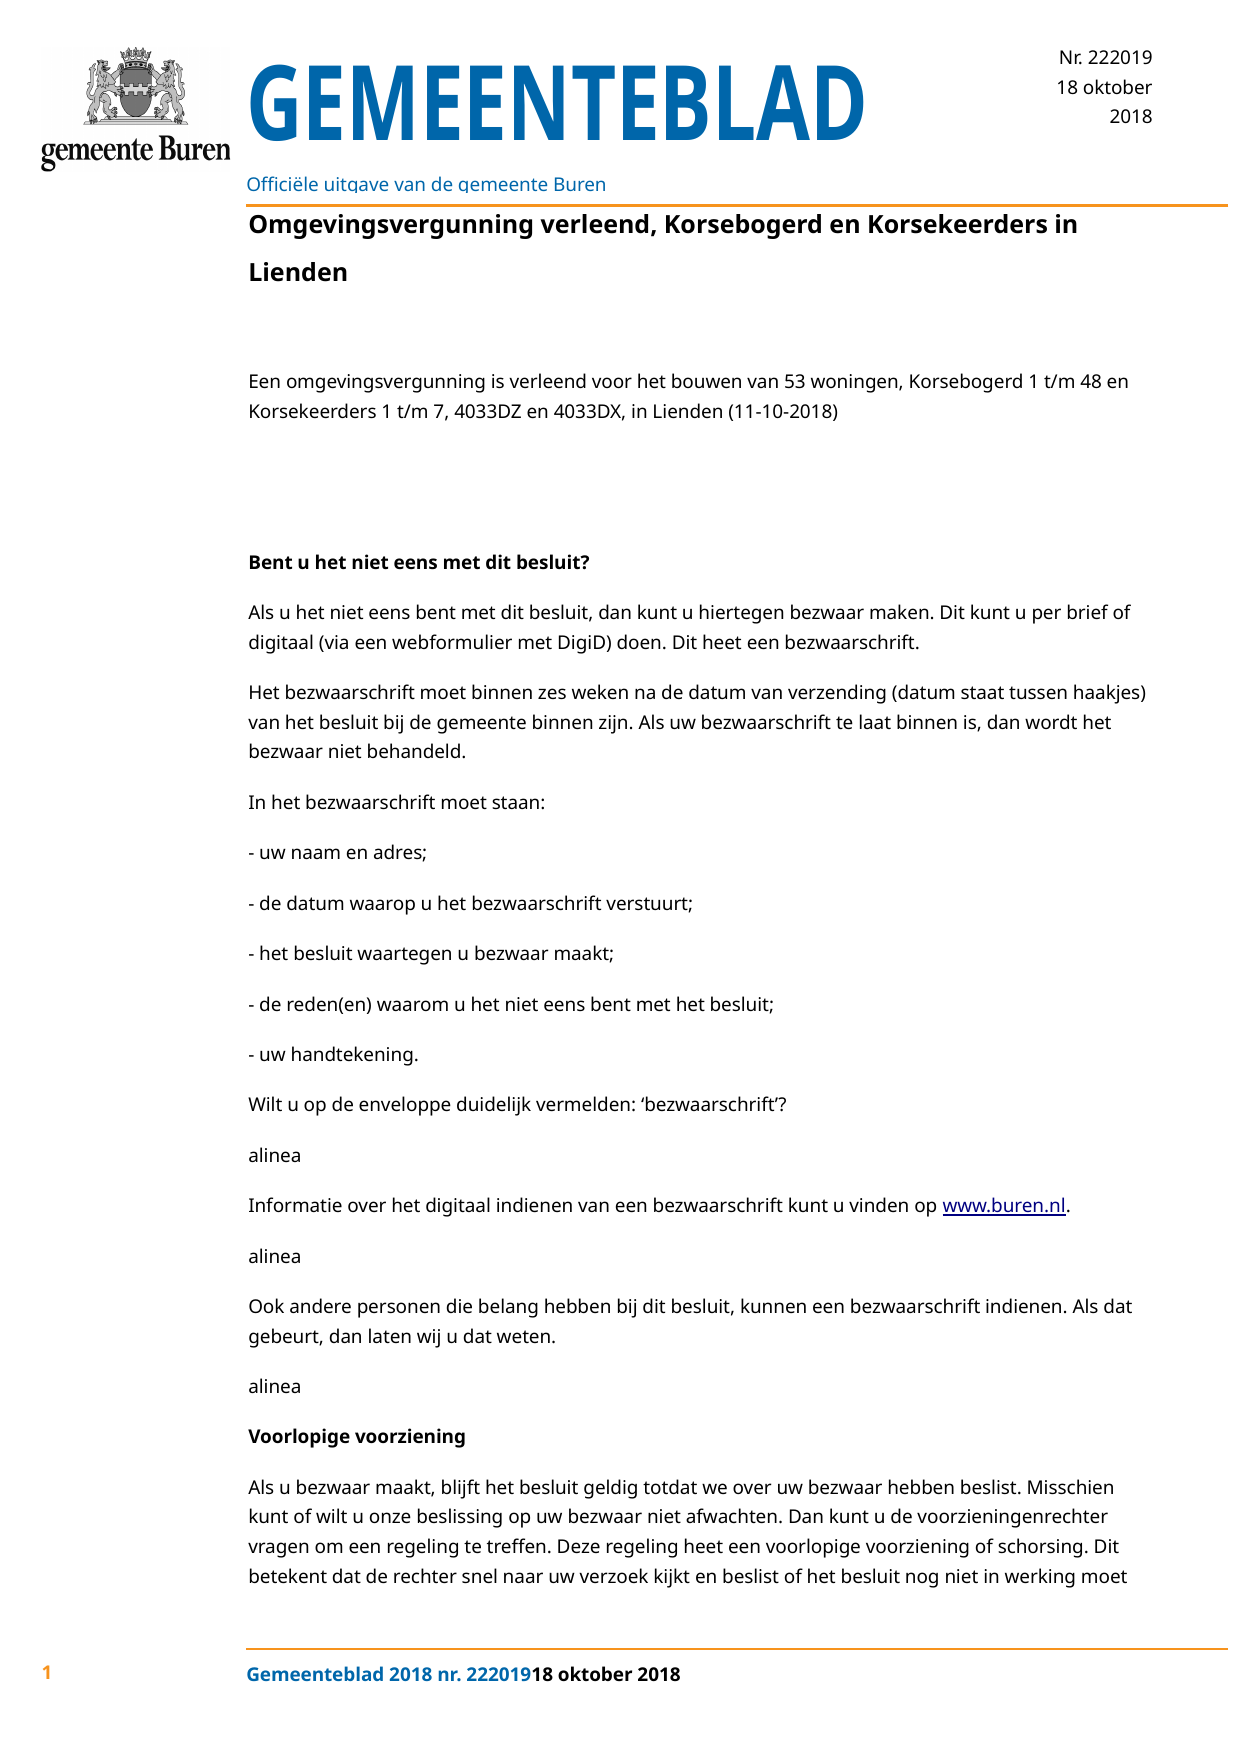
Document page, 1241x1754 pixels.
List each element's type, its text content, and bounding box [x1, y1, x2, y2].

text - uw handtekening. [248, 1041, 1152, 1067]
text Omgevingsvergunning verleend, Korsebogerd en Korsekeerders in Lienden [248, 207, 1152, 288]
text Als u het niet eens bent met dit besluit, dan kunt u hiertegen bezwaar maken. Dit kunt u per brief of digitaal (via een webformulier met DigiD) doen. Dit heet een bezwaarschrift. [248, 599, 1152, 655]
picture [41, 47, 231, 172]
text In het bezwaarschrift moet staan: [248, 789, 1152, 815]
text Als u bezwaar maakt, blijft het besluit geldig totdat we over uw bezwaar hebben beslist. Misschien kunt of wilt u onze beslissing op uw bezwaar niet afwachten. Dan kunt u de voorzieningenrechter vragen om een regeling te treffen. Deze regeling heet een voorlopige voorziening of schorsing. Dit betekent dat de rechter snel naar uw verzoek kijkt en beslist of het besluit nog niet in werking moet [248, 1474, 1152, 1589]
text Wilt u op de enveloppe duidelijk vermelden: ‘bezwaarschrift’? [248, 1092, 1152, 1117]
text - de datum waarop u het bezwaarschrift verstuurt; [248, 890, 1152, 916]
text - uw naam en adres; [248, 839, 1152, 865]
text Ook andere personen die belang hebben bij dit besluit, kunnen een bezwaarschrift indienen. Als dat gebeurt, dan laten wij u dat weten. [248, 1293, 1152, 1349]
text - de reden(en) waarom u het niet eens bent met het besluit; [248, 991, 1152, 1017]
text Een omgevingsvergunning is verleend voor het bouwen van 53 woningen, Korsebogerd 1 t/m 48 en Korsekeerders 1 t/m 7, 4033DZ en 4033DX, in Lienden (11-10-2018) [248, 368, 1152, 424]
text Het bezwaarschrift moet binnen zes weken na de datum van verzending (datum staat tussen haakjes) van het besluit bij de gemeente binnen zijn. Als uw bezwaarschrift te laat binnen is, dan wordt het bezwaar niet behandeld. [248, 679, 1152, 764]
text Bent u het niet eens met dit besluit? [248, 549, 1152, 575]
text Informatie over het digitaal indienen van een bezwaarschrift kunt u vinden op www.buren.nl. [248, 1192, 1152, 1218]
text alinea­ [248, 1142, 1152, 1168]
text alinea­ [248, 1373, 1152, 1399]
text alinea­ [248, 1243, 1152, 1269]
text Voorlopige voorziening [248, 1424, 1152, 1449]
text - het besluit waartegen u bezwaar maakt; [248, 940, 1152, 966]
